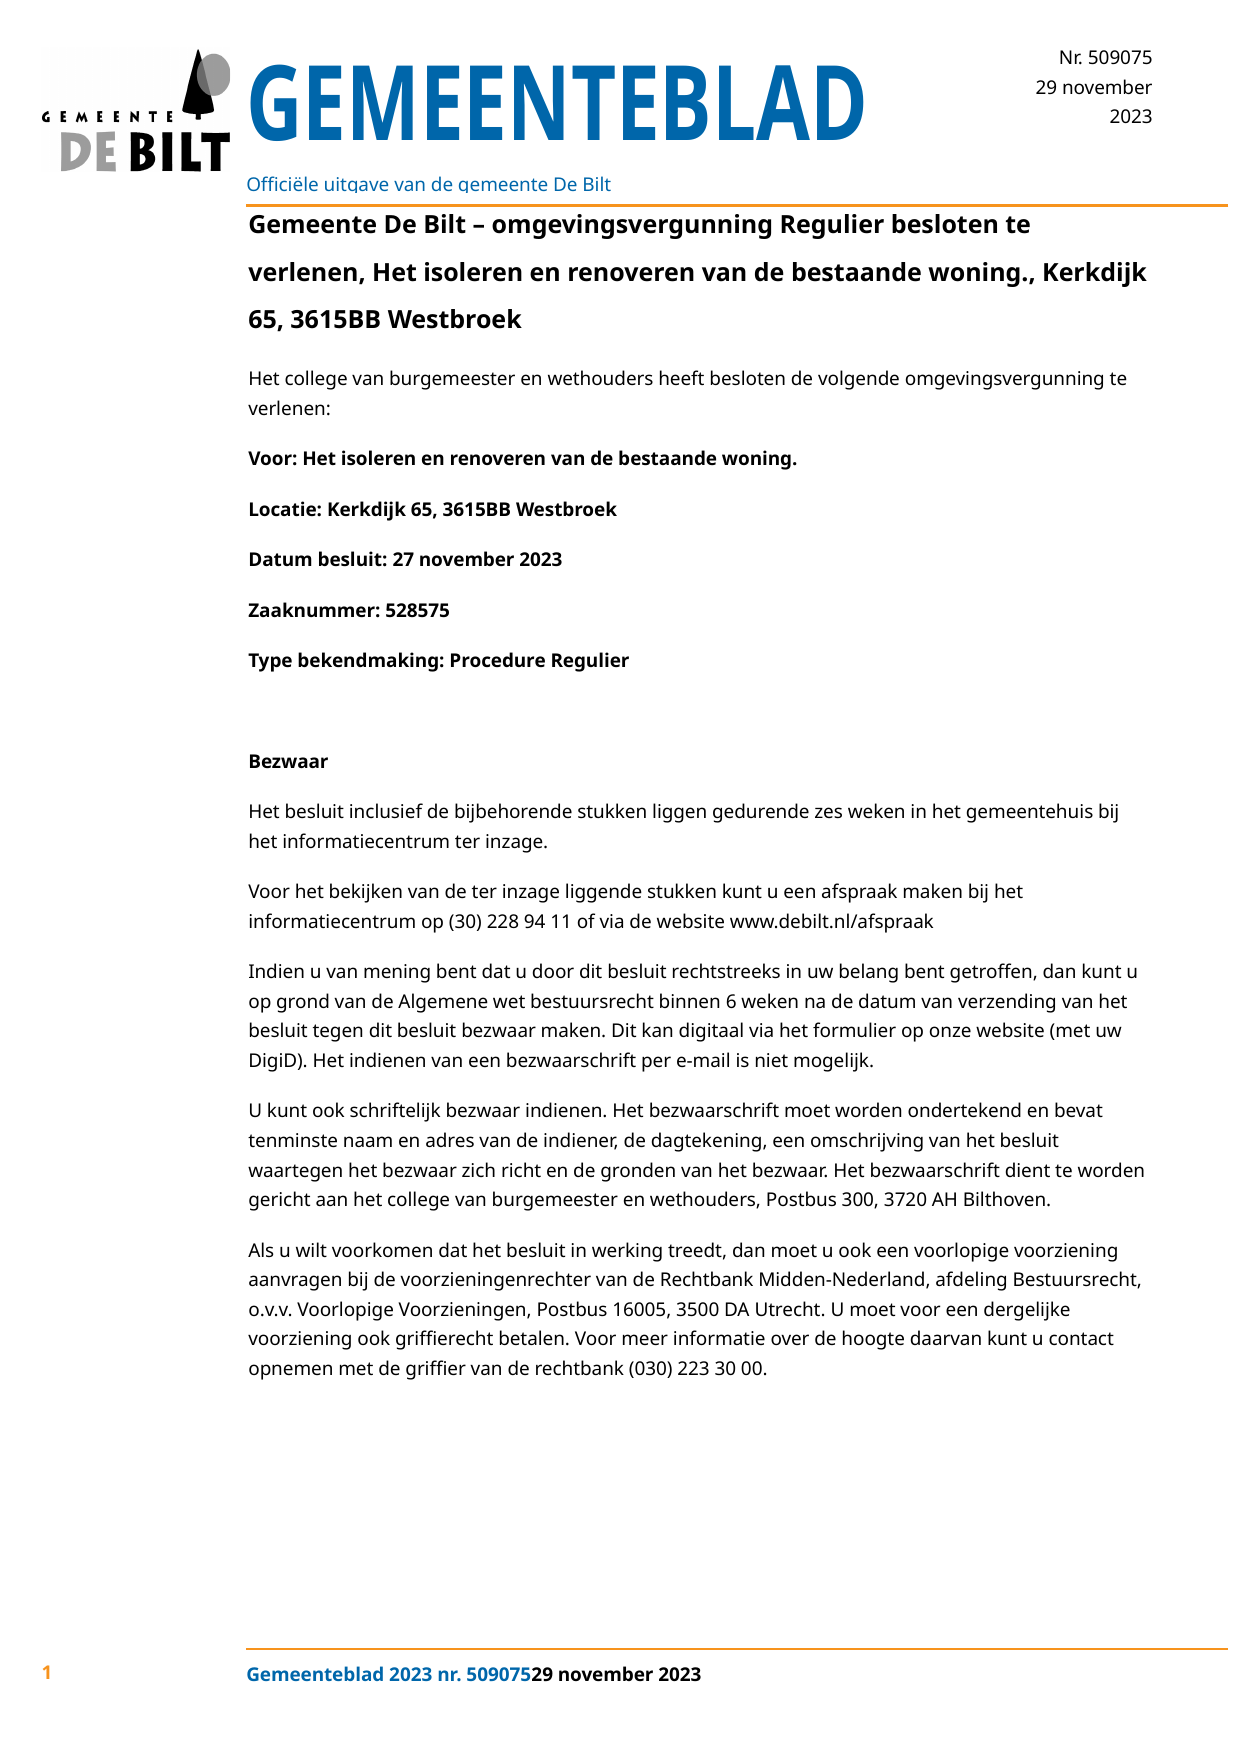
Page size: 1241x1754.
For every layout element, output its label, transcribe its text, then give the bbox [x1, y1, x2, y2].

text Het besluit inclusief de bijbehorende stukken liggen gedurende zes weken in het gemeentehuis bij het informatiecentrum ter inzage. [248, 798, 1152, 854]
text U kunt ook schriftelijk bezwaar indienen. Het bezwaarschrift moet worden ondertekend en bevat tenminste naam en adres van de indiener, de dagtekening, een omschrijving van het besluit waartegen het bezwaar zich richt en de gronden van het bezwaar. Het bezwaarschrift dient te worden gericht aan het college van burgemeester en wethouders, Postbus 300, 3720 AH Bilthoven. [248, 1098, 1152, 1212]
text Voor het bekijken van de ter inzage liggende stukken kunt u een afspraak maken bij het informatiecentrum op (30) 228 94 11 of via de website www.debilt.nl/afspraak [248, 878, 1152, 934]
text Zaaknummer: 528575 [248, 597, 1152, 622]
text Datum besluit: 27 november 2023 [248, 546, 1152, 572]
text Het college van burgemeester en wethouders heeft besloten de volgende omgevingsvergunning te verlenen: [248, 366, 1152, 421]
text Type bekendmaking: Procedure Regulier [248, 647, 1152, 673]
text Locatie: Kerkdijk 65, 3615BB Westbroek [248, 496, 1152, 522]
picture [41, 47, 231, 172]
text Gemeente De Bilt – omgevingsvergunning Regulier besloten te verlenen, Het isoleren en renoveren van de bestaande woning., Kerkdijk 65, 3615BB Westbroek [248, 207, 1152, 336]
text Indien u van mening bent dat u door dit besluit rechtstreeks in uw belang bent getroffen, dan kunt u op grond van de Algemene wet bestuursrecht binnen 6 weken na de datum van verzending van het besluit tegen dit besluit bezwaar maken. Dit kan digitaal via het formulier op onze website (met uw DigiD). Het indienen van een bezwaarschrift per e-mail is niet mogelijk. [248, 958, 1152, 1073]
text Als u wilt voorkomen dat het besluit in werking treedt, dan moet u ook een voorlopige voorziening aanvragen bij de voorzieningenrechter van de Rechtbank Midden-Nederland, afdeling Bestuursrecht, o.v.v. Voorlopige Voorzieningen, Postbus 16005, 3500 DA Utrecht. U moet voor een dergelijke voorziening ook griffierecht betalen. Voor meer informatie over de hoogte daarvan kunt u contact opnemen met de griffier van de rechtbank (030) 223 30 00. [248, 1237, 1152, 1381]
text Voor: Het isoleren en renoveren van de bestaande woning. [248, 446, 1152, 471]
text Bezwaar [248, 748, 1152, 774]
